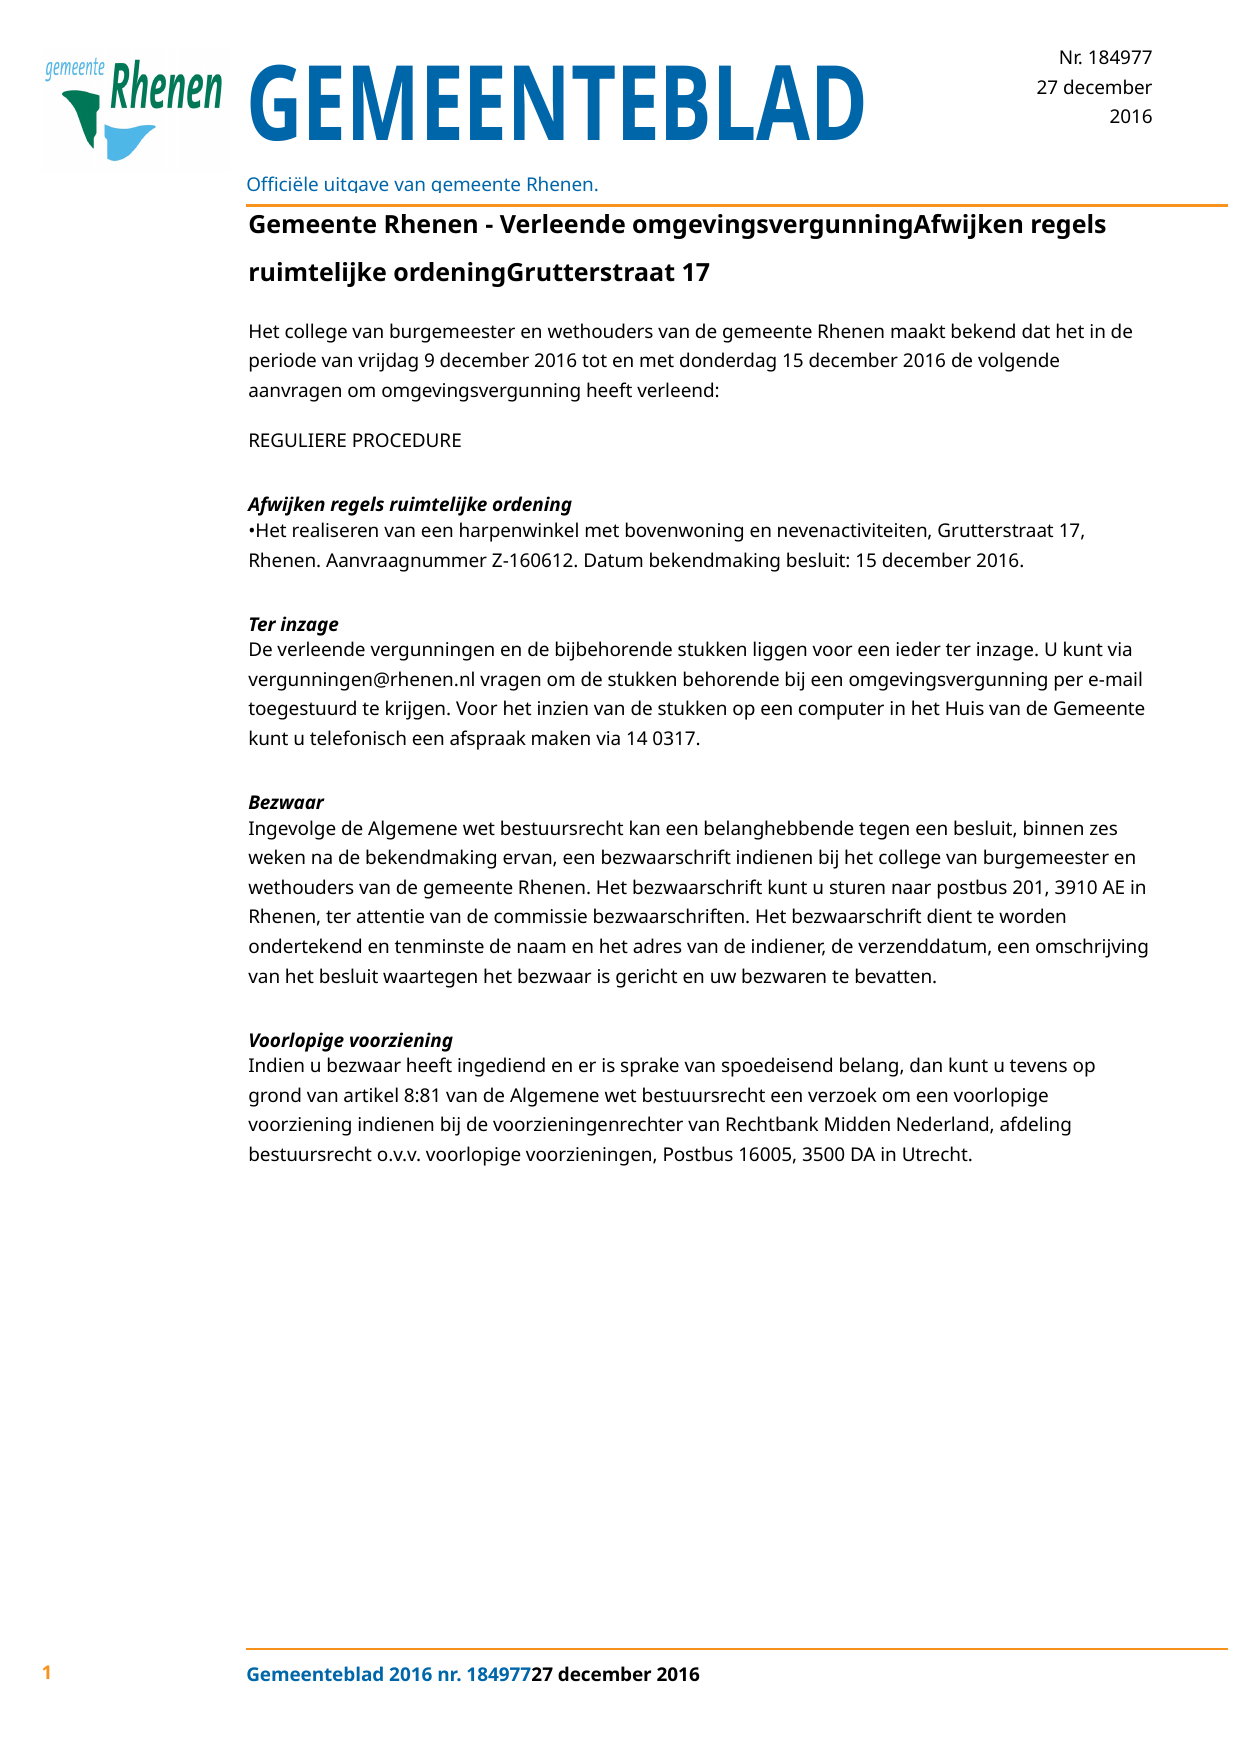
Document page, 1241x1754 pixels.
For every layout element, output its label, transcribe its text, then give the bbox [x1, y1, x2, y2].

text Bezwaar [248, 789, 1152, 815]
text Het college van burgemeester en wethouders van de gemeente Rhenen maakt bekend dat het in de periode van vrijdag 9 december 2016 tot en met donderdag 15 december 2016 de volgende aanvragen om omgevingsvergunning heeft verleend: [248, 318, 1152, 403]
text Afwijken regels ruimtelijke ordening [248, 491, 1152, 517]
text De verleende vergunningen en de bijbehorende stukken liggen voor een ieder ter inzage. U kunt via vergunningen@rhenen.nl vragen om de stukken behorende bij een omgevingsvergunning per e-mail toegestuurd te krijgen. Voor het inzien van de stukken op een computer in het Huis van de Gemeente kunt u telefonisch een afspraak maken via 14 0317. [248, 636, 1152, 751]
text Ingevolge de Algemene wet bestuursrecht kan een belanghebbende tegen een besluit, binnen zes weken na de bekendmaking ervan, een bezwaarschrift indienen bij het college van burgemeester en wethouders van de gemeente Rhenen. Het bezwaarschrift kunt u sturen naar postbus 201, 3910 AE in Rhenen, ter attentie van de commissie bezwaarschriften. Het bezwaarschrift dient te worden ondertekend en tenminste de naam en het adres van de indiener, de verzenddatum, een omschrijving van het besluit waartegen het bezwaar is gericht en uw bezwaren te bevatten. [248, 815, 1152, 988]
text Indien u bezwaar heeft ingediend en er is sprake van spoedeisend belang, dan kunt u tevens op grond van artikel 8:81 van de Algemene wet bestuursrecht een verzoek om een voorlopige voorziening indienen bij de voorzieningenrechter van Rechtbank Midden Nederland, afdeling bestuursrecht o.v.v. voorlopige voorzieningen, Postbus 16005, 3500 DA in Utrecht. [248, 1052, 1152, 1167]
text •Het realiseren van een harpenwinkel met bovenwoning en nevenactiviteiten, Grutterstraat 17, Rhenen. Aanvraagnummer Z-160612. Datum bekendmaking besluit: 15 december 2016. [248, 517, 1152, 572]
text REGULIERE PROCEDURE [248, 427, 1152, 453]
text Gemeente Rhenen - Verleende omgevingsvergunningAfwijken regels ruimtelijke ordeningGrutterstraat 17 [248, 207, 1152, 288]
text Ter inzage [248, 611, 1152, 636]
picture [41, 47, 231, 172]
text Voorlopige voorziening [248, 1027, 1152, 1052]
